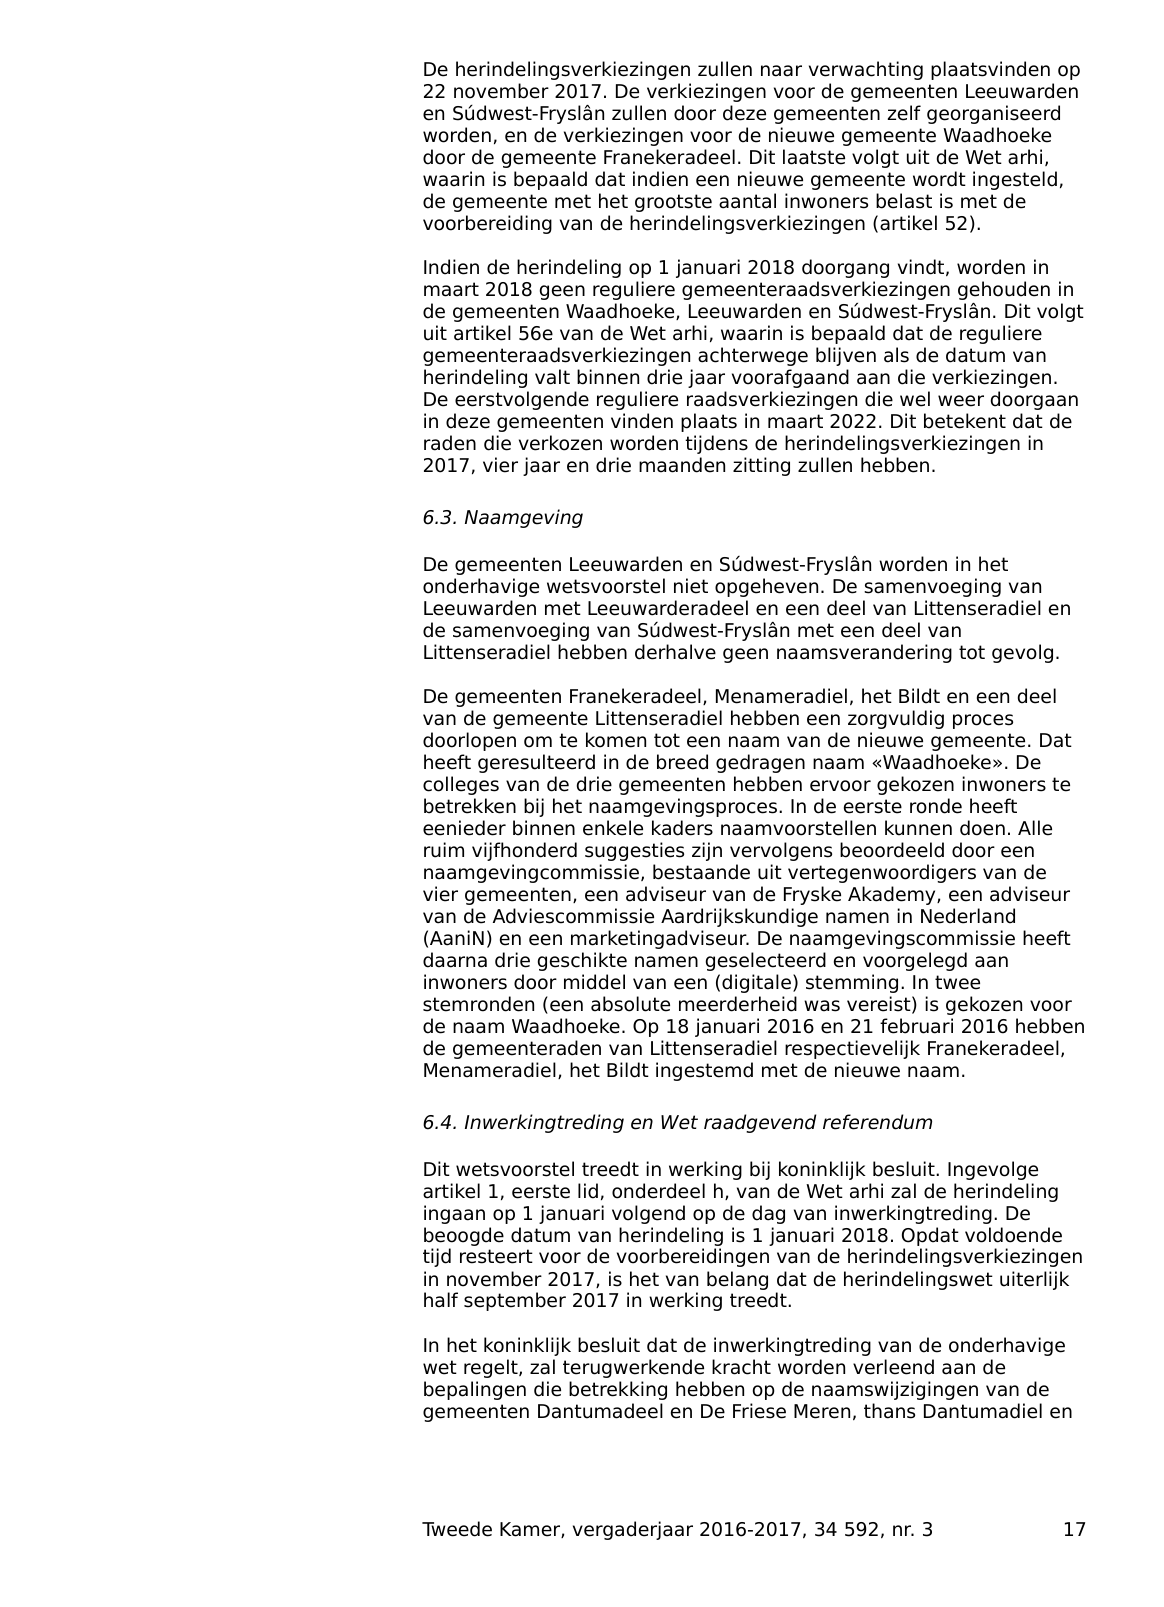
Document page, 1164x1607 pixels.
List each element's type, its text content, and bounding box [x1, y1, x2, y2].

text De herindelingsverkiezingen zullen naar verwachting plaatsvinden op 22 november 2017. De verkiezingen voor de gemeenten Leeuwarden en Súdwest-Fryslân zullen door deze gemeenten zelf georganiseerd worden, en de verkiezingen voor de nieuwe gemeente Waadhoeke door de gemeente Franekeradeel. Dit laatste volgt uit de Wet arhi, waarin is bepaald dat indien een nieuwe gemeente wordt ingesteld, de gemeente met het grootste aantal inwoners belast is met de voorbereiding van de herindelingsverkiezingen (artikel 52). [422, 59, 1087, 235]
text De gemeenten Leeuwarden en Súdwest-Fryslân worden in het onderhavige wetsvoorstel niet opgeheven. De samenvoeging van Leeuwarden met Leeuwarderadeel en een deel van Littenseradiel en de samenvoeging van Súdwest-Fryslân met een deel van Littenseradiel hebben derhalve geen naamsverandering tot gevolg. [422, 554, 1087, 664]
text Dit wetsvoorstel treedt in werking bij koninklijk besluit. Ingevolge artikel 1, eerste lid, onderdeel h, van de Wet arhi zal de herindeling ingaan op 1 januari volgend op de dag van inwerkingtreding. De beoogde datum van herindeling is 1 januari 2018. Opdat voldoende tijd resteert voor de voorbereidingen van de herindelingsverkiezingen in november 2017, is het van belang dat de herindelingswet uiterlijk half september 2017 in werking treedt. [422, 1158, 1087, 1312]
subtitle 6.3. Naamgeving [422, 507, 1087, 529]
text Indien de herindeling op 1 januari 2018 doorgang vindt, worden in maart 2018 geen reguliere gemeenteraadsverkiezingen gehouden in de gemeenten Waadhoeke, Leeuwarden en Súdwest-Fryslân. Dit volgt uit artikel 56e van de Wet arhi, waarin is bepaald dat de reguliere gemeenteraadsverkiezingen achterwege blijven als de datum van herindeling valt binnen drie jaar voorafgaand aan die verkiezingen. De eerstvolgende reguliere raadsverkiezingen die wel weer doorgaan in deze gemeenten vinden plaats in maart 2022. Dit betekent dat de raden die verkozen worden tijdens de herindelingsverkiezingen in 2017, vier jaar en drie maanden zitting zullen hebben. [422, 257, 1087, 477]
text De gemeenten Franekeradeel, Menameradiel, het Bildt en een deel van de gemeente Littenseradiel hebben een zorgvuldig proces doorlopen om te komen tot een naam van de nieuwe gemeente. Dat heeft geresulteerd in de breed gedragen naam «Waadhoeke». De colleges van de drie gemeenten hebben ervoor gekozen inwoners te betrekken bij het naamgevingsproces. In de eerste ronde heeft eenieder binnen enkele kaders naamvoorstellen kunnen doen. Alle ruim vijfhonderd suggesties zijn vervolgens beoordeeld door een naamgevingcommissie, bestaande uit vertegenwoordigers van de vier gemeenten, een adviseur van de Fryske Akademy, een adviseur van de Adviescommissie Aardrijkskundige namen in Nederland (AaniN) en een marketingadviseur. De naamgevingscommissie heeft daarna drie geschikte namen geselecteerd en voorgelegd aan inwoners door middel van een (digitale) stemming. In twee stemronden (een absolute meerderheid was vereist) is gekozen voor de naam Waadhoeke. Op 18 januari 2016 en 21 februari 2016 hebben de gemeenteraden van Littenseradiel respectievelijk Franekeradeel, Menameradiel, het Bildt ingestemd met de nieuwe naam. [422, 686, 1087, 1082]
text In het koninklijk besluit dat de inwerkingtreding van de onderhavige wet regelt, zal terugwerkende kracht worden verleend aan de bepalingen die betrekking hebben op de naamswijzigingen van de gemeenten Dantumadeel en De Friese Meren, thans Dantumadiel en [422, 1334, 1087, 1422]
subtitle 6.4. Inwerkingtreding en Wet raadgevend referendum [422, 1112, 1087, 1133]
